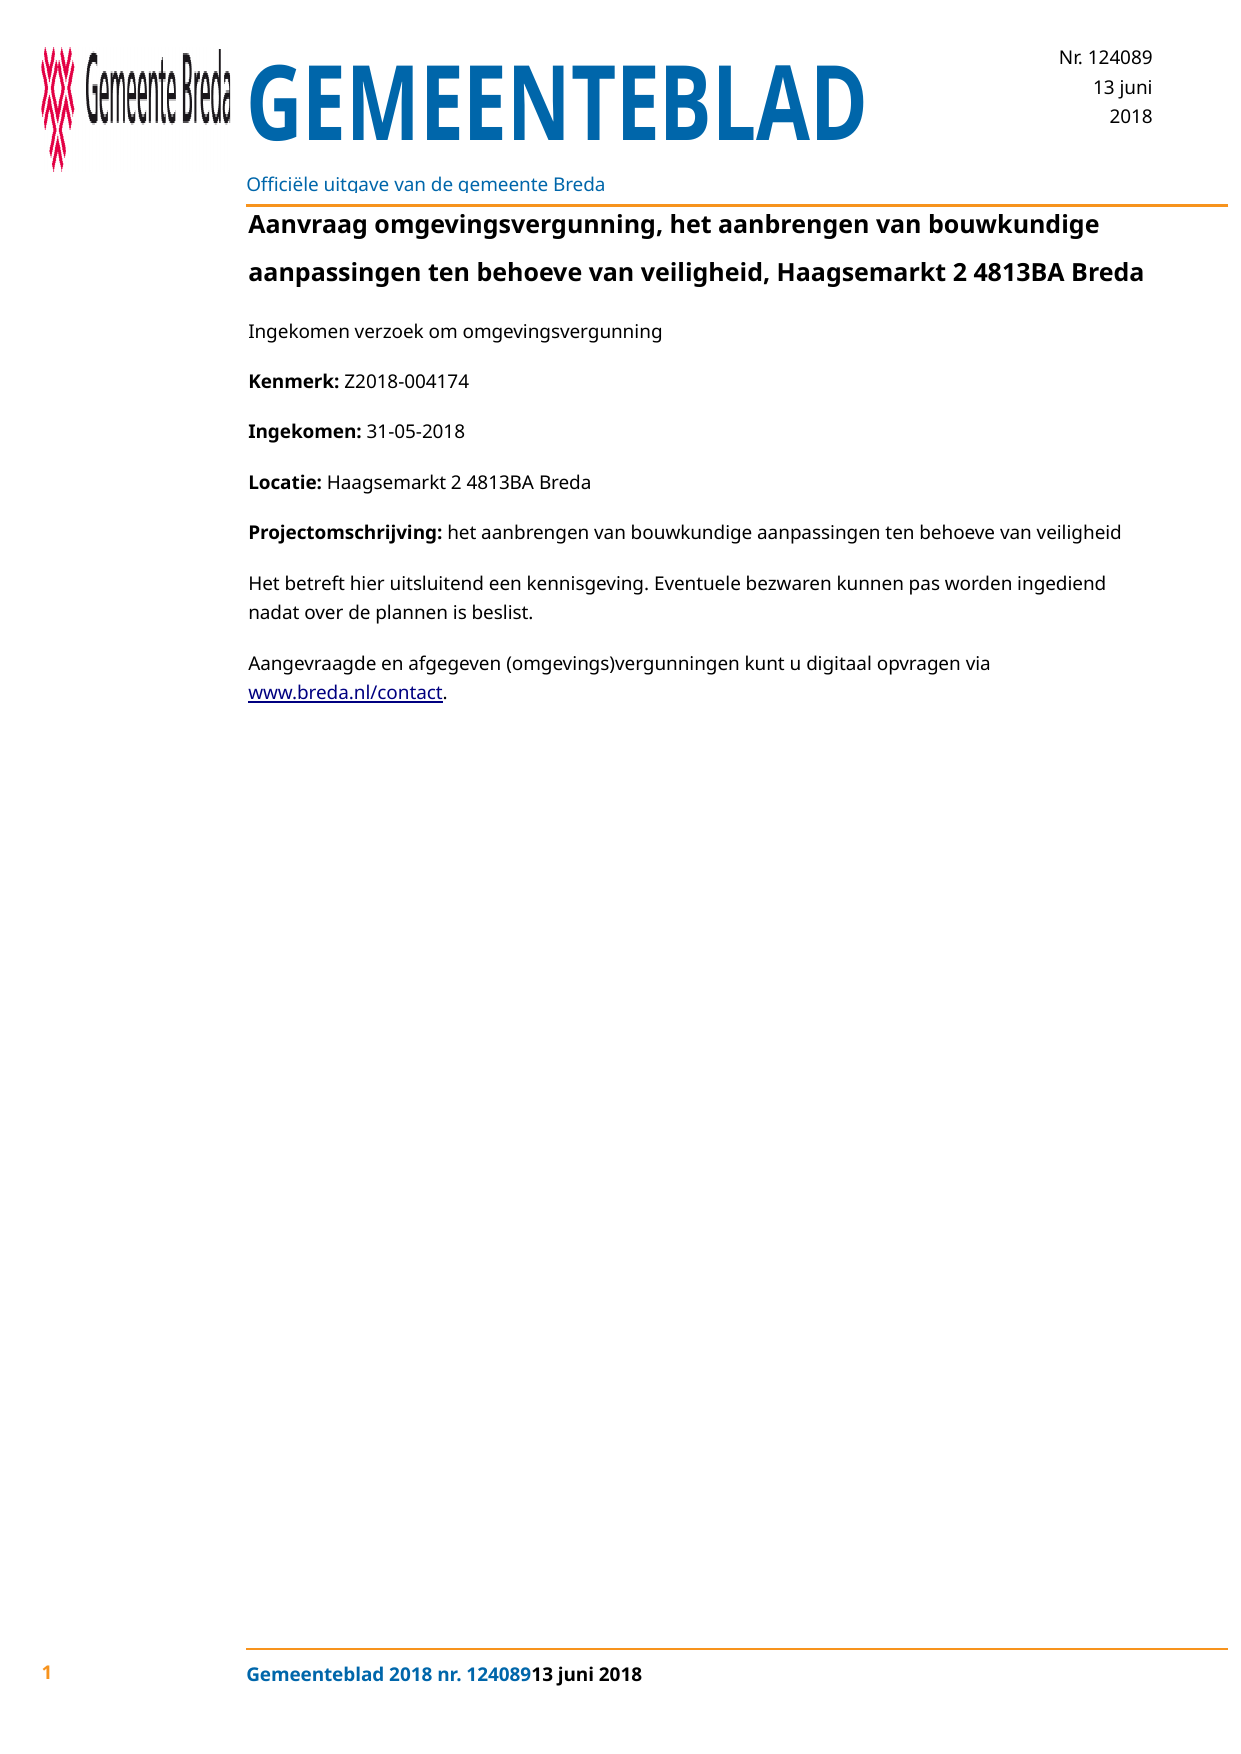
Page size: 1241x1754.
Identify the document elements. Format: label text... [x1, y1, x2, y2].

text Aangevraagde en afgegeven (omgevings)vergunningen kunt u digitaal opvragen via www.breda.nl/contact. [248, 650, 1152, 705]
text Aanvraag omgevingsvergunning, het aanbrengen van bouwkundige aanpassingen ten behoeve van veiligheid, Haagsemarkt 2 4813BA Breda [248, 207, 1152, 288]
text Kenmerk: Z2018-004174 [248, 368, 1152, 394]
text Ingekomen verzoek om omgevingsvergunning [248, 318, 1152, 344]
text Locatie: Haagsemarkt 2 4813BA Breda [248, 469, 1152, 495]
text Projectomschrijving: het aanbrengen van bouwkundige aanpassingen ten behoeve van veiligheid [248, 519, 1152, 545]
text Ingekomen: 31-05-2018 [248, 419, 1152, 444]
picture [41, 47, 231, 172]
text Het betreft hier uitsluitend een kennisgeving. Eventuele bezwaren kunnen pas worden ingediend nadat over de plannen is beslist. [248, 570, 1152, 625]
